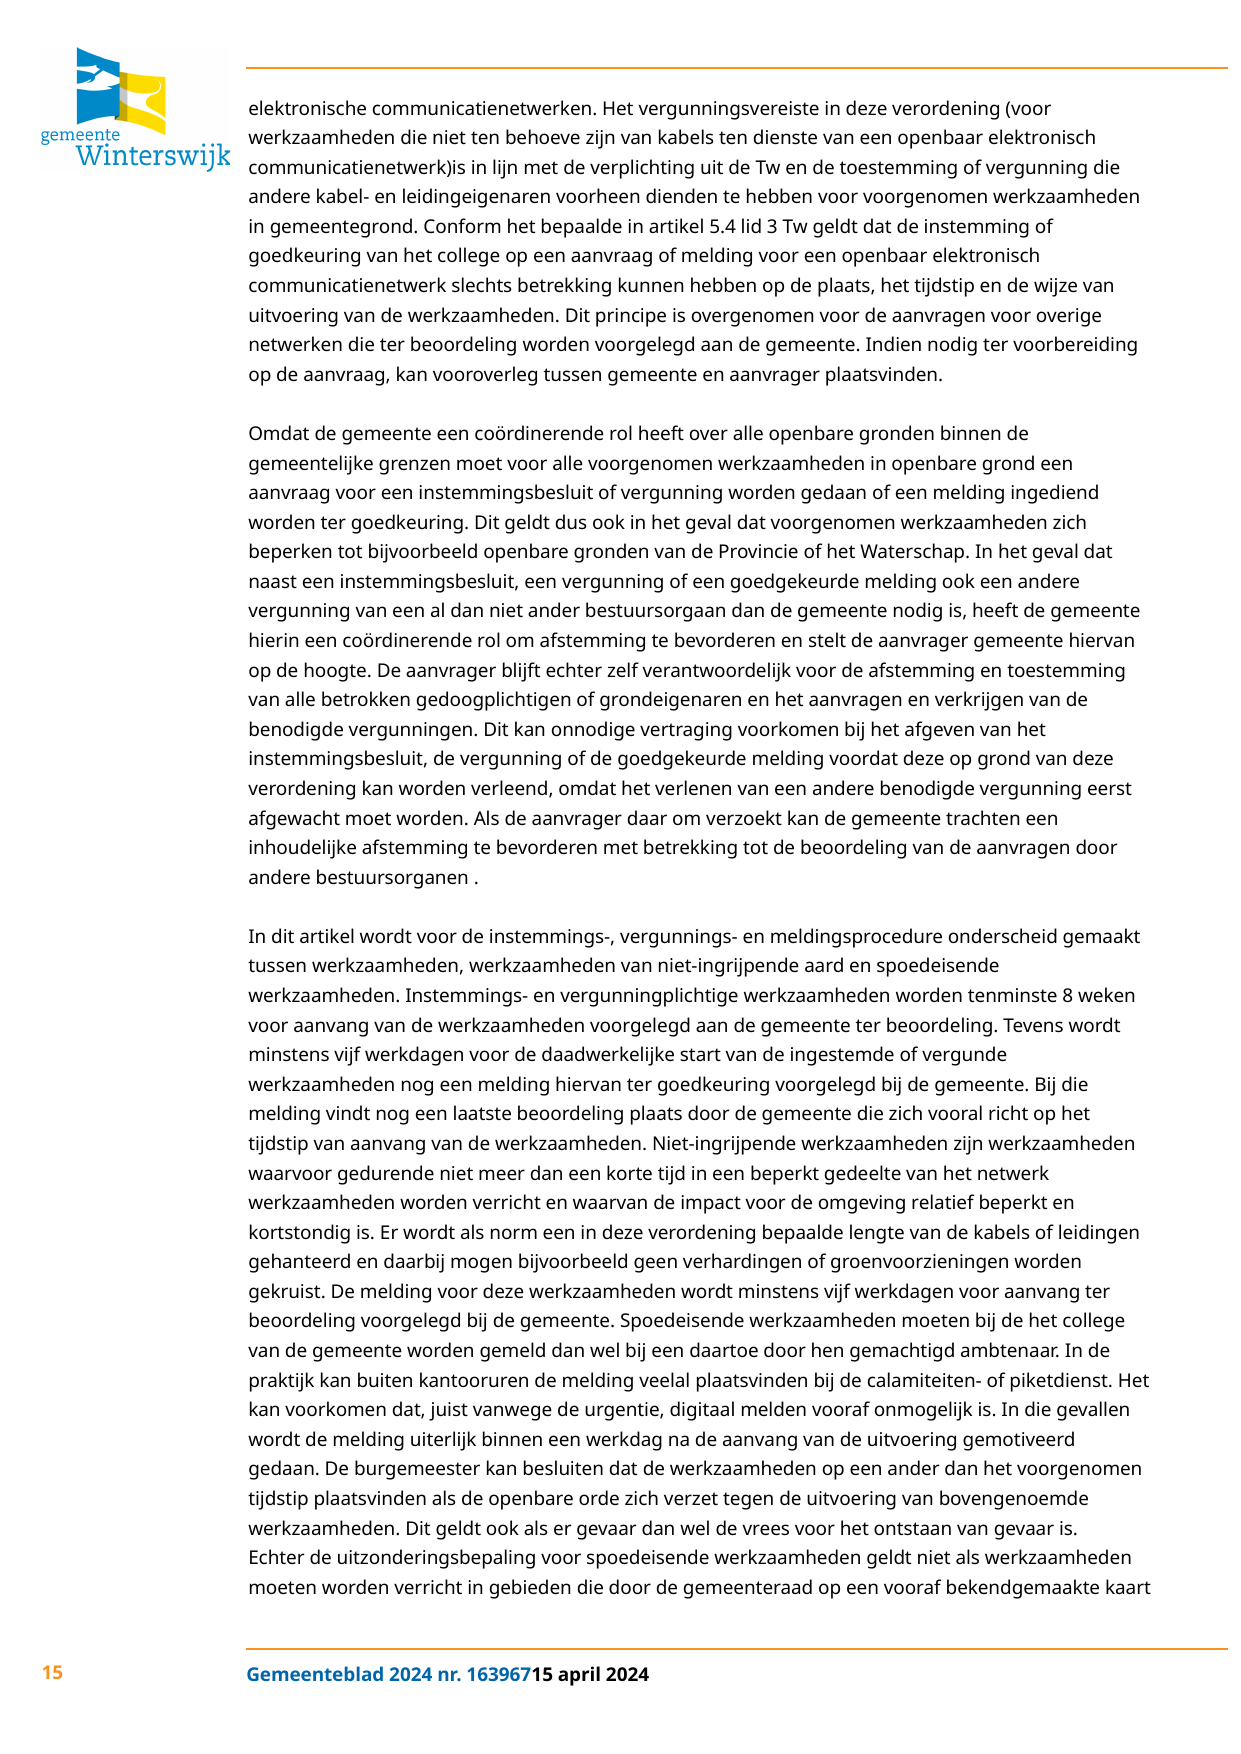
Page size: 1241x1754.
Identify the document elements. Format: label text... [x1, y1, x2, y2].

text Omdat de gemeente een coördinerende rol heeft over alle openbare gronden binnen de gemeentelijke grenzen moet voor alle voorgenomen werkzaamheden in openbare grond een aanvraag voor een instemmingsbesluit of vergunning worden gedaan of een melding ingediend worden ter goedkeuring. Dit geldt dus ook in het geval dat voorgenomen werkzaamheden zich beperken tot bijvoorbeeld openbare gronden van de Provincie of het Waterschap. In het geval dat naast een instemmingsbesluit, een vergunning of een goedgekeurde melding ook een andere vergunning van een al dan niet ander bestuursorgaan dan de gemeente nodig is, heeft de gemeente hierin een coördinerende rol om afstemming te bevorderen en stelt de aanvrager gemeente hiervan op de hoogte. De aanvrager blijft echter zelf verantwoordelijk voor de afstemming en toestemming van alle betrokken gedoogplichtigen of grondeigenaren en het aanvragen en verkrijgen van de benodigde vergunningen. Dit kan onnodige vertraging voorkomen bij het afgeven van het instemmingsbesluit, de vergunning of de goedgekeurde melding voordat deze op grond van deze verordening kan worden verleend, omdat het verlenen van een andere benodigde vergunning eerst afgewacht moet worden. Als de aanvrager daar om verzoekt kan de gemeente trachten een inhoudelijke afstemming te bevorderen met betrekking tot de beoordeling van de aanvragen door andere bestuursorganen . [248, 420, 1152, 890]
picture [41, 47, 231, 172]
text In dit artikel wordt voor de instemmings-, vergunnings- en meldingsprocedure onderscheid gemaakt tussen werkzaamheden, werkzaamheden van niet-ingrijpende aard en spoedeisende werkzaamheden. Instemmings- en vergunningplichtige werkzaamheden worden tenminste 8 weken voor aanvang van de werkzaamheden voorgelegd aan de gemeente ter beoordeling. Tevens wordt minstens vijf werkdagen voor de daadwerkelijke start van de ingestemde of vergunde werkzaamheden nog een melding hiervan ter goedkeuring voorgelegd bij de gemeente. Bij die melding vindt nog een laatste beoordeling plaats door de gemeente die zich vooral richt op het tijdstip van aanvang van de werkzaamheden. Niet-ingrijpende werkzaamheden zijn werkzaamheden waarvoor gedurende niet meer dan een korte tijd in een beperkt gedeelte van het netwerk werkzaamheden worden verricht en waarvan de impact voor de omgeving relatief beperkt en kortstondig is. Er wordt als norm een in deze verordening bepaalde lengte van de kabels of leidingen gehanteerd en daarbij mogen bijvoorbeeld geen verhardingen of groenvoorzieningen worden gekruist. De melding voor deze werkzaamheden wordt minstens vijf werkdagen voor aanvang ter beoordeling voorgelegd bij de gemeente. Spoedeisende werkzaamheden moeten bij de het college van de gemeente worden gemeld dan wel bij een daartoe door hen gemachtigd ambtenaar. In de praktijk kan buiten kantooruren de melding veelal plaatsvinden bij de calamiteiten- of piketdienst. Het kan voorkomen dat, juist vanwege de urgentie, digitaal melden vooraf onmogelijk is. In die gevallen wordt de melding uiterlijk binnen een werkdag na de aanvang van de uitvoering gemotiveerd gedaan. De burgemeester kan besluiten dat de werkzaamheden op een ander dan het voorgenomen tijdstip plaatsvinden als de openbare orde zich verzet tegen de uitvoering van bovengenoemde werkzaamheden. Dit geldt ook als er gevaar dan wel de vrees voor het ontstaan van gevaar is. [248, 923, 1152, 1541]
text Echter de uitzonderingsbepaling voor spoedeisende werkzaamheden geldt niet als werkzaamheden moeten worden verricht in gebieden die door de gemeenteraad op een vooraf bekendgemaakte kaart [248, 1544, 1152, 1600]
text elektronische communicatienetwerken. Het vergunningsvereiste in deze verordening (voor werkzaamheden die niet ten behoeve zijn van kabels ten dienste van een openbaar elektronisch communicatienetwerk)is in lijn met de verplichting uit de Tw en de toestemming of vergunning die andere kabel- en leidingeigenaren voorheen dienden te hebben voor voorgenomen werkzaamheden in gemeentegrond. Conform het bepaalde in artikel 5.4 lid 3 Tw geldt dat de instemming of goedkeuring van het college op een aanvraag of melding voor een openbaar elektronisch communicatienetwerk slechts betrekking kunnen hebben op de plaats, het tijdstip en de wijze van uitvoering van de werkzaamheden. Dit principe is overgenomen voor de aanvragen voor overige netwerken die ter beoordeling worden voorgelegd aan de gemeente. Indien nodig ter voorbereiding op de aanvraag, kan vooroverleg tussen gemeente en aanvrager plaatsvinden. [248, 95, 1152, 387]
picture [225, 153, 231, 162]
